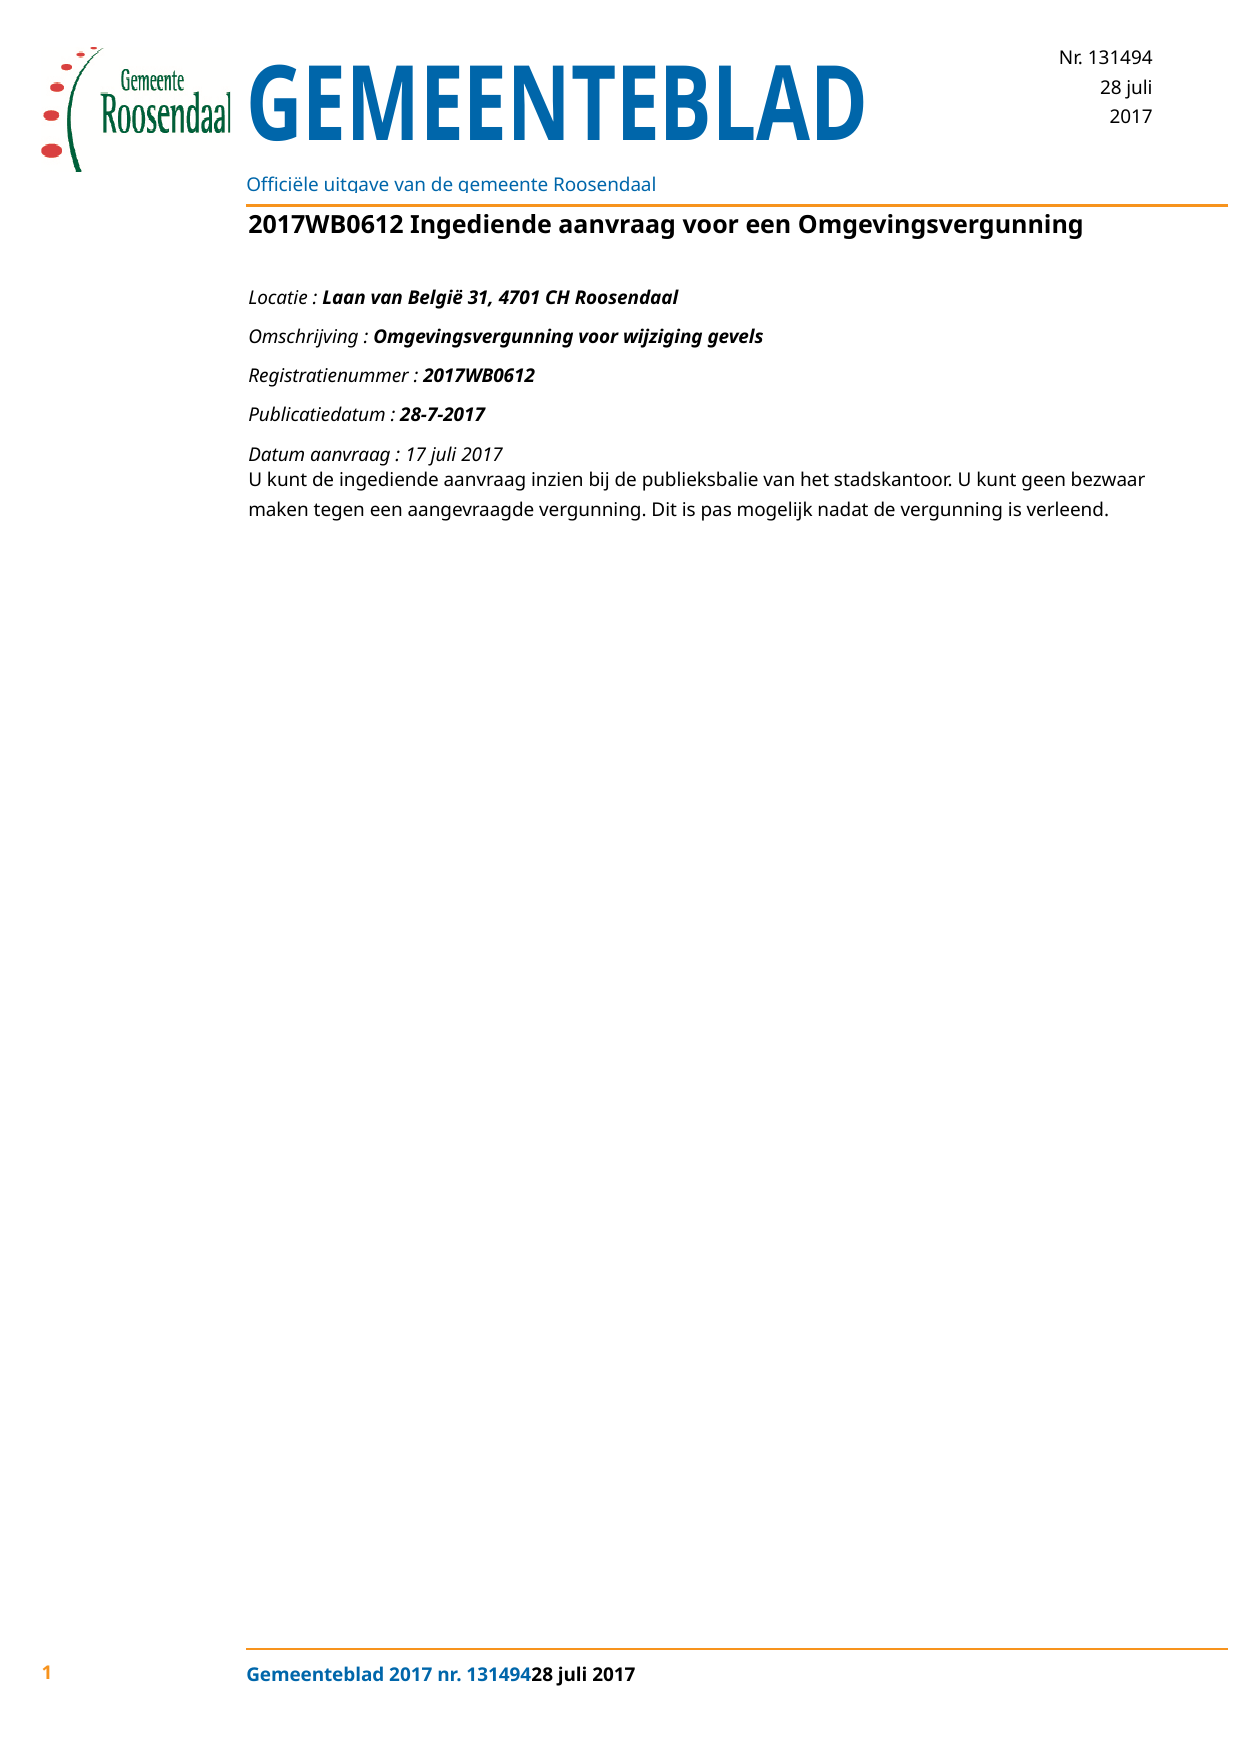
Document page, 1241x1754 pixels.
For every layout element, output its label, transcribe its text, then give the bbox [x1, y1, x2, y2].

picture [41, 47, 231, 172]
text Locatie : Laan van België 31, 4701 CH Roosendaal [248, 284, 1152, 309]
text 2017WB0612 Ingediende aanvraag voor een Omgevingsvergunning [248, 207, 1152, 241]
text Omschrijving : Omgevingsvergunning voor wijziging gevels [248, 323, 1152, 349]
text Publicatiedatum : 28-7-2017 [248, 402, 1152, 427]
text Datum aanvraag : 17 juli 2017 [248, 441, 1152, 467]
text Registratienummer : 2017WB0612 [248, 362, 1152, 388]
text U kunt de ingediende aanvraag inzien bij de publieksbalie van het stadskantoor. U kunt geen bezwaar maken tegen een aangevraagde vergunning. Dit is pas mogelijk nadat de vergunning is verleend. [248, 467, 1152, 522]
